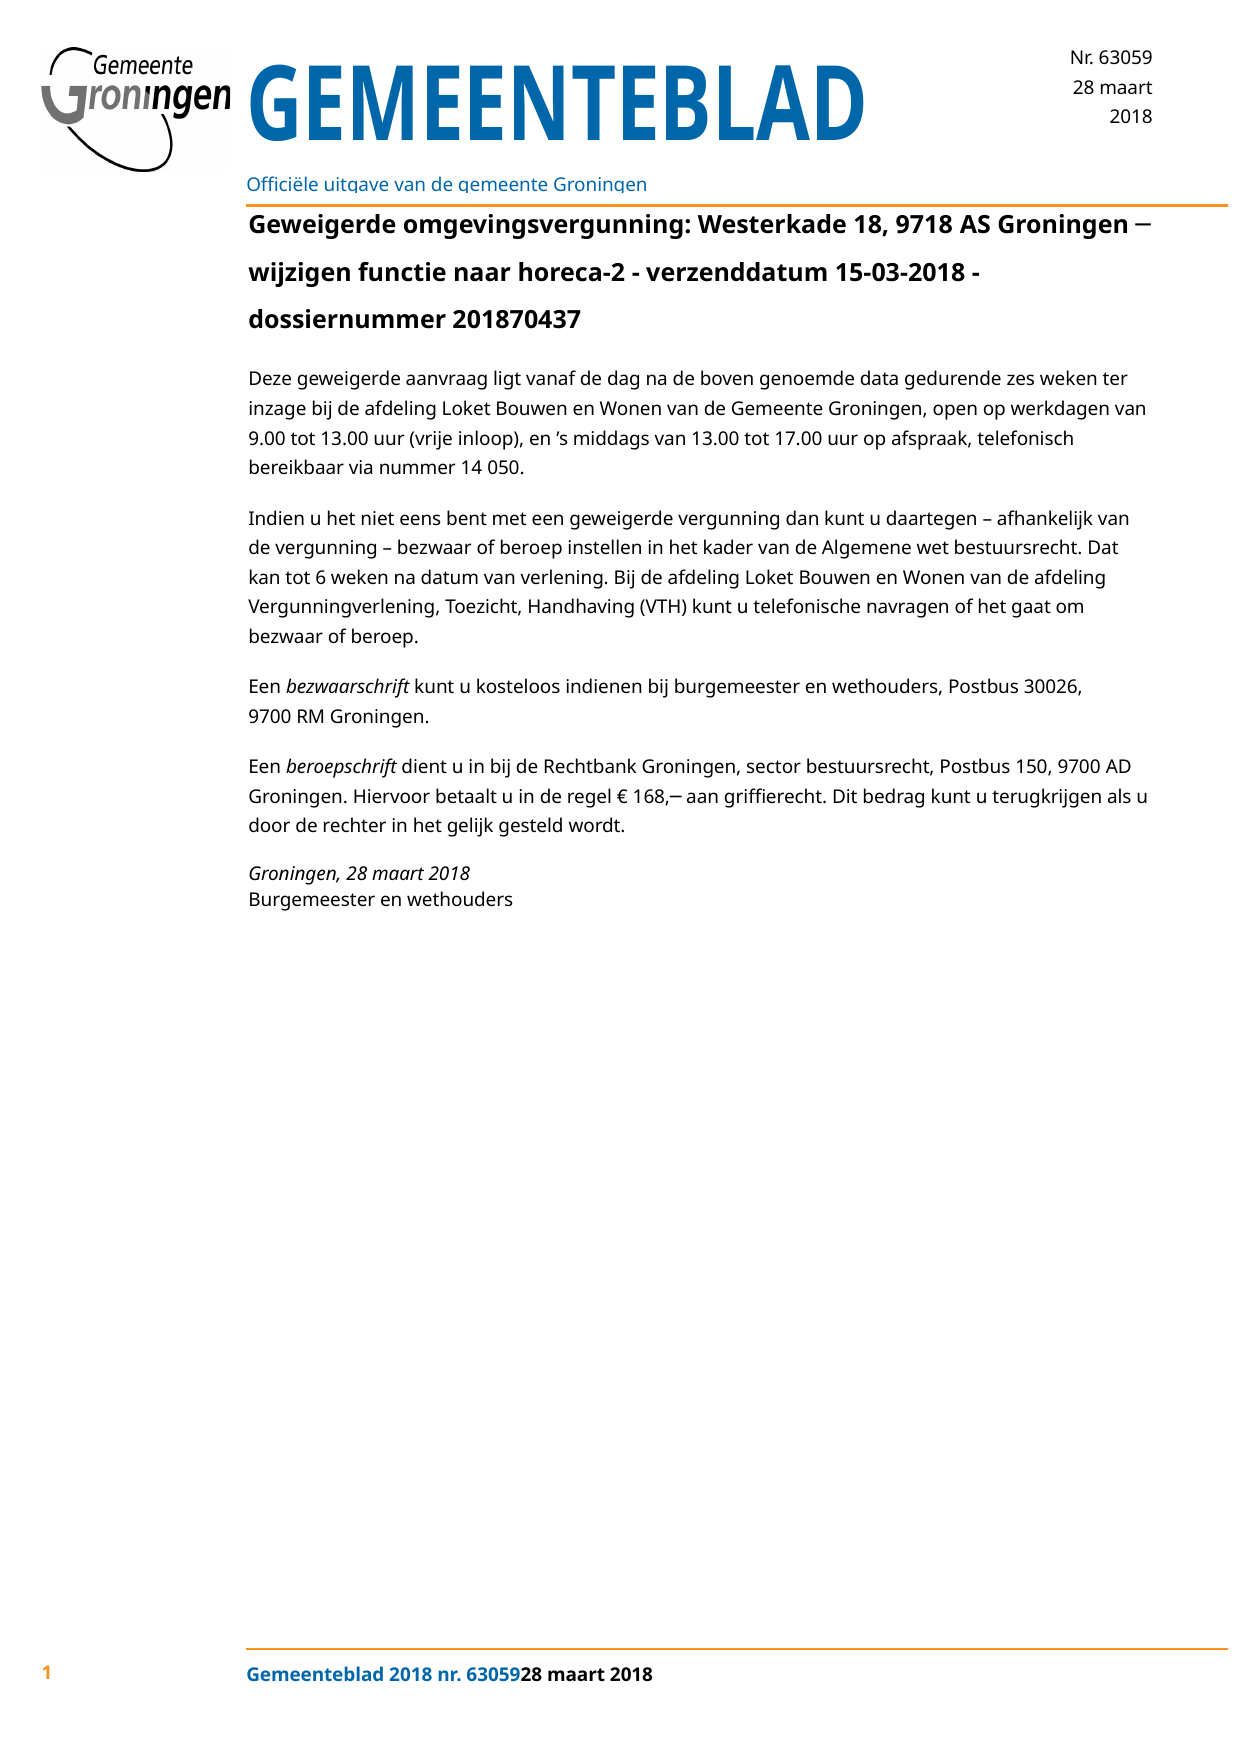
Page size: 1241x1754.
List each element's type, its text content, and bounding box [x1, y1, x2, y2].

text Deze geweigerde aanvraag ligt vanaf de dag na de boven genoemde data gedurende zes weken ter inzage bij de afdeling Loket Bouwen en Wonen van de Gemeente Groningen, open op werkdagen van 9.00 tot 13.00 uur (vrije inloop), en ’s middags van 13.00 tot 17.00 uur op afspraak, telefonisch bereikbaar via nummer 14 050. [248, 366, 1152, 480]
text Indien u het niet eens bent met een geweigerde vergunning dan kunt u daartegen – afhankelijk van de vergunning – bezwaar of beroep instellen in het kader van de Algemene wet bestuursrecht. Dat kan tot 6 weken na datum van verlening. Bij de afdeling Loket Bouwen en Wonen van de afdeling Vergunningverlening, Toezicht, Handhaving (VTH) kunt u telefonische navragen of het gaat om bezwaar of beroep. [248, 505, 1152, 649]
text Een beroepschrift dient u in bij de Rechtbank Groningen, sector bestuursrecht, Postbus 150, 9700 AD Groningen. Hiervoor betaalt u in de regel € 168,─ aan griffierecht. Dit bedrag kunt u terugkrijgen als u door de rechter in het gelijk gesteld wordt. [248, 753, 1152, 838]
text Geweigerde omgevingsvergunning: Westerkade 18, 9718 AS Groningen ─ wijzigen functie naar horeca-2 - verzenddatum 15-03-2018 - dossiernummer 201870437 [248, 207, 1152, 336]
text Een bezwaarschrift kunt u kosteloos indienen bij burgemeester en wethouders, Postbus 30026, 9700 RM Groningen. [248, 673, 1152, 729]
text Groningen, 28 maart 2018 [248, 860, 1152, 886]
picture [41, 47, 231, 172]
text Burgemeester en wethouders [248, 886, 1152, 912]
